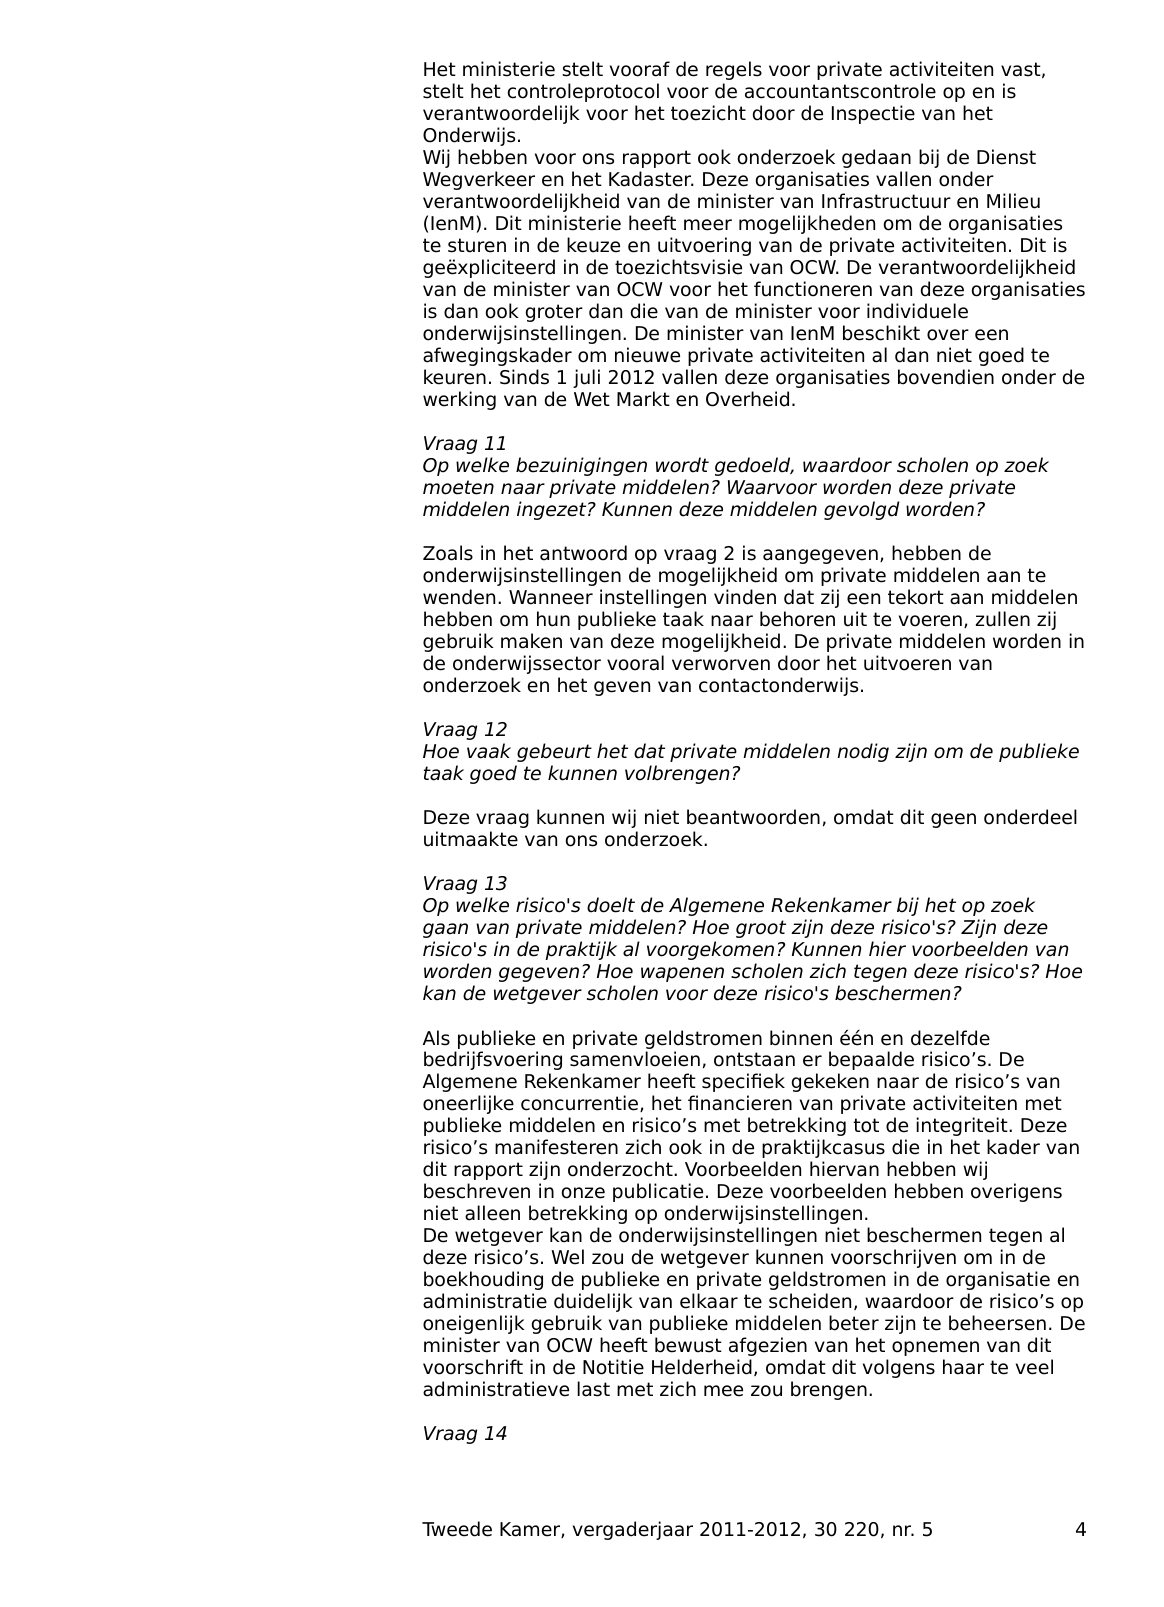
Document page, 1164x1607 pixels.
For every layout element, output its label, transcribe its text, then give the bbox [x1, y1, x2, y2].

text Vraag 13 [422, 873, 1087, 895]
text Op welke risico's doelt de Algemene Rekenkamer bij het op zoek gaan van private middelen? Hoe groot zijn deze risico's? Zijn deze risico's in de praktijk al voorgekomen? Kunnen hier voorbeelden van worden gegeven? Hoe wapenen scholen zich tegen deze risico's? Hoe kan de wetgever scholen voor deze risico's beschermen? [422, 895, 1087, 1005]
text Zoals in het antwoord op vraag 2 is aangegeven, hebben de onderwijsinstellingen de mogelijkheid om private middelen aan te wenden. Wanneer instellingen vinden dat zij een tekort aan middelen hebben om hun publieke taak naar behoren uit te voeren, zullen zij gebruik maken van deze mogelijkheid. De private middelen worden in de onderwijssector vooral verworven door het uitvoeren van onderzoek en het geven van contactonderwijs. [422, 543, 1087, 697]
text De wetgever kan de onderwijsinstellingen niet beschermen tegen al deze risico’s. Wel zou de wetgever kunnen voorschrijven om in de boekhouding de publieke en private geldstromen in de organisatie en administratie duidelijk van elkaar te scheiden, waardoor de risico’s op oneigenlijk gebruik van publieke middelen beter zijn te beheersen. De minister van OCW heeft bewust afgezien van het opnemen van dit voorschrift in de Notitie Helderheid, omdat dit volgens haar te veel administratieve last met zich mee zou brengen. [422, 1225, 1087, 1401]
text Wij hebben voor ons rapport ook onderzoek gedaan bij de Dienst Wegverkeer en het Kadaster. Deze organisaties vallen onder verantwoordelijkheid van de minister van Infrastructuur en Milieu (IenM). Dit ministerie heeft meer mogelijkheden om de organisaties te sturen in de keuze en uitvoering van de private activiteiten. Dit is geëxpliciteerd in de toezichtsvisie van OCW. De verantwoordelijkheid van de minister van OCW voor het functioneren van deze organisaties is dan ook groter dan die van de minister voor individuele onderwijsinstellingen. De minister van IenM beschikt over een afwegingskader om nieuwe private activiteiten al dan niet goed te keuren. Sinds 1 juli 2012 vallen deze organisaties bovendien onder de werking van de Wet Markt en Overheid. [422, 147, 1087, 411]
text Hoe vaak gebeurt het dat private middelen nodig zijn om de publieke taak goed te kunnen volbrengen? [422, 741, 1087, 785]
text Vraag 11 [422, 433, 1087, 455]
text Vraag 14 [422, 1423, 1087, 1445]
text Als publieke en private geldstromen binnen één en dezelfde bedrijfsvoering samenvloeien, ontstaan er bepaalde risico’s. De Algemene Rekenkamer heeft specifiek gekeken naar de risico’s van oneerlijke concurrentie, het financieren van private activiteiten met publieke middelen en risico’s met betrekking tot de integriteit. Deze risico’s manifesteren zich ook in de praktijkcasus die in het kader van dit rapport zijn onderzocht. Voorbeelden hiervan hebben wij beschreven in onze publicatie. Deze voorbeelden hebben overigens niet alleen betrekking op onderwijsinstellingen. [422, 1027, 1087, 1225]
text Vraag 12 [422, 719, 1087, 741]
text Het ministerie stelt vooraf de regels voor private activiteiten vast, stelt het controleprotocol voor de accountantscontrole op en is verantwoordelijk voor het toezicht door de Inspectie van het Onderwijs. [422, 59, 1087, 147]
text Deze vraag kunnen wij niet beantwoorden, omdat dit geen onderdeel uitmaakte van ons onderzoek. [422, 807, 1087, 851]
text Op welke bezuinigingen wordt gedoeld, waardoor scholen op zoek moeten naar private middelen? Waarvoor worden deze private middelen ingezet? Kunnen deze middelen gevolgd worden? [422, 455, 1087, 521]
